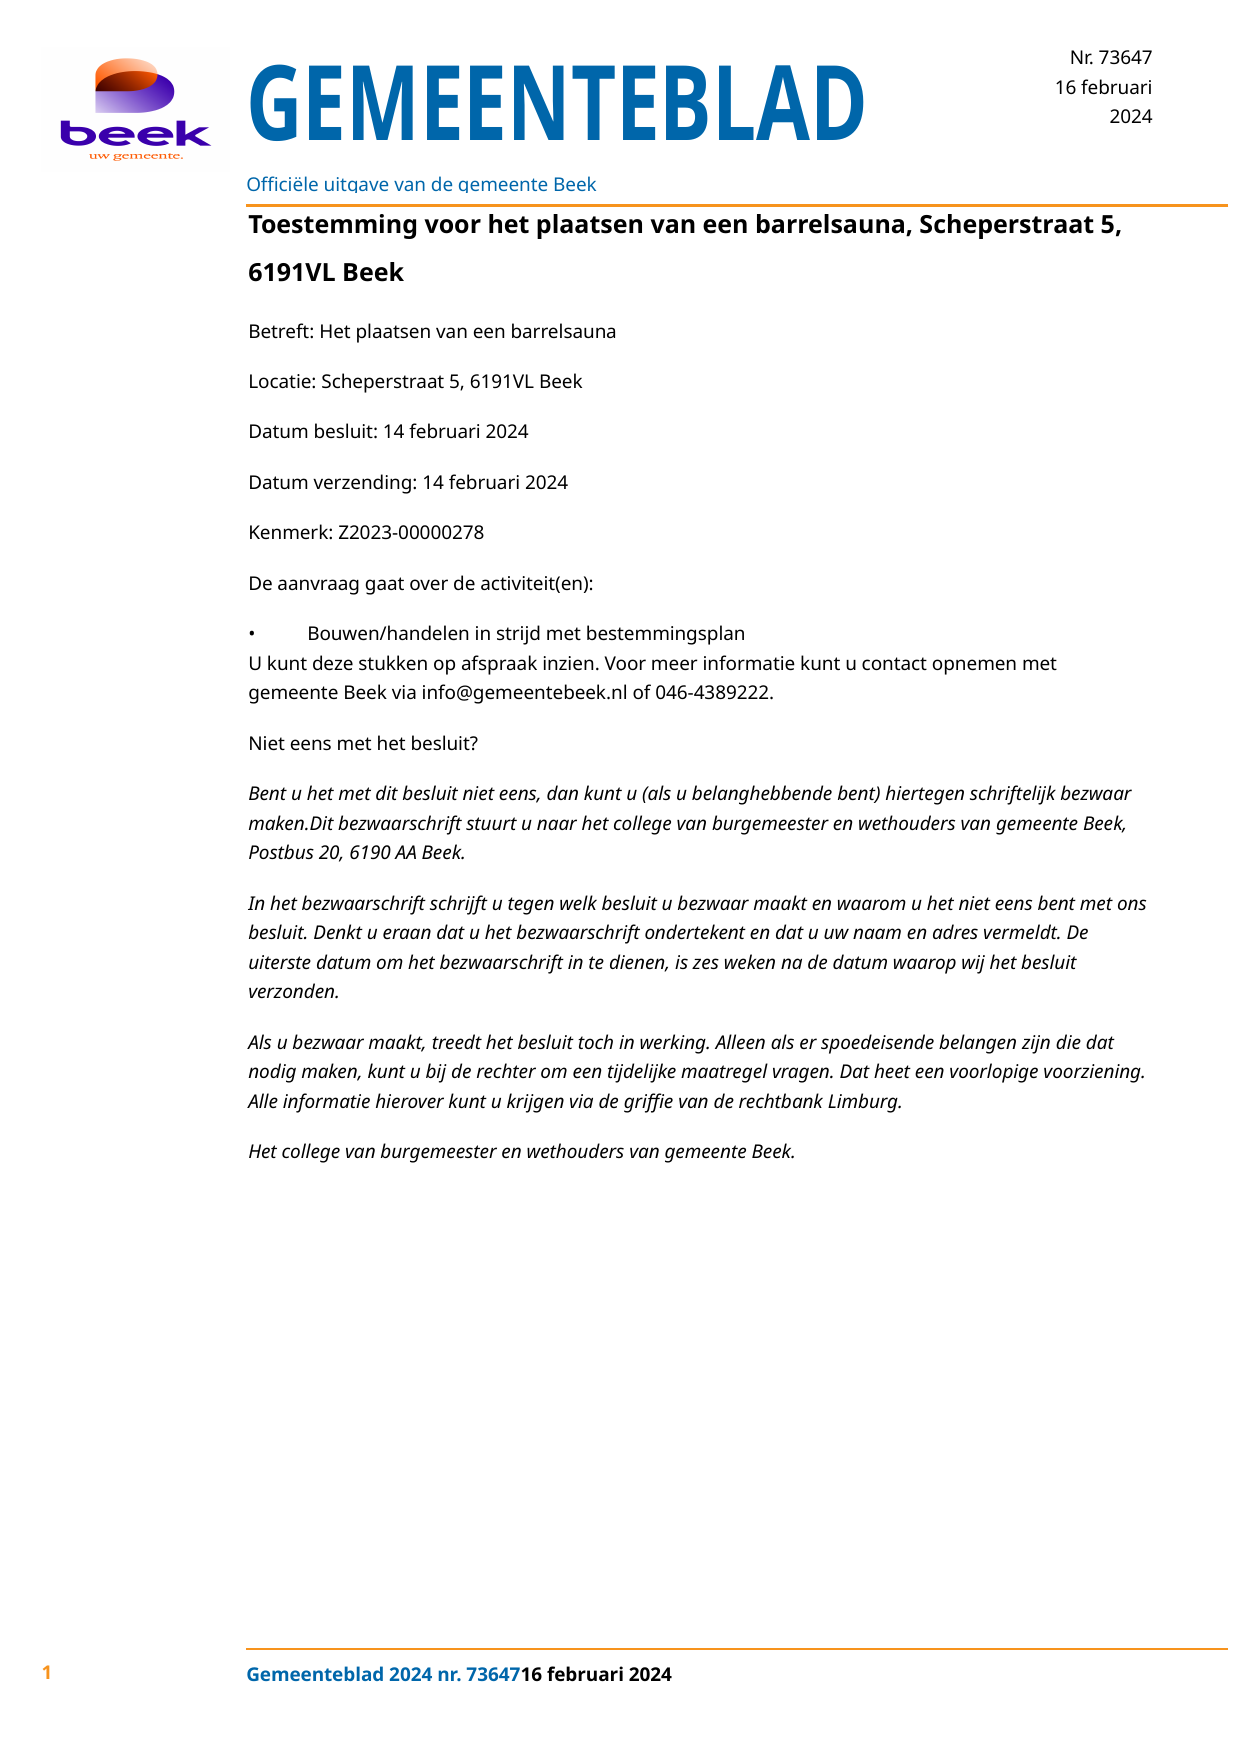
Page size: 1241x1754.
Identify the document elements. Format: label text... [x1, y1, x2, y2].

text De aanvraag gaat over de activiteit(en): [248, 570, 1152, 596]
text Kenmerk: Z2023-00000278 [248, 519, 1152, 545]
text Bent u het met dit besluit niet eens, dan kunt u (als u belanghebbende bent) hiertegen schriftelijk bezwaar maken.Dit bezwaarschrift stuurt u naar het college van burgemeester en wethouders van gemeente Beek, Postbus 20, 6190 AA Beek. [248, 780, 1152, 865]
text Het college van burgemeester en wethouders van gemeente Beek. [248, 1139, 1152, 1164]
text Toestemming voor het plaatsen van een barrelsauna, Scheperstraat 5, 6191VL Beek [248, 207, 1152, 288]
text Datum besluit: 14 februari 2024 [248, 419, 1152, 444]
text Locatie: Scheperstraat 5, 6191VL Beek [248, 368, 1152, 394]
text Niet eens met het besluit? [248, 730, 1152, 756]
list Bouwen/handelen in strijd met bestemmingsplan [248, 620, 1152, 646]
text Datum verzending: 14 februari 2024 [248, 469, 1152, 495]
text Betreft: Het plaatsen van een barrelsauna [248, 318, 1152, 344]
text In het bezwaarschrift schrijft u tegen welk besluit u bezwaar maakt en waarom u het niet eens bent met ons besluit. Denkt u eraan dat u het bezwaarschrift ondertekent en dat u uw naam en adres vermeldt. De uiterste datum om het bezwaarschrift in te dienen, is zes weken na de datum waarop wij het besluit verzonden. [248, 890, 1152, 1004]
text U kunt deze stukken op afspraak inzien. Voor meer informatie kunt u contact opnemen met gemeente Beek via info@gemeentebeek.nl of 046-4389222. [248, 650, 1152, 705]
picture [41, 47, 231, 172]
text Als u bezwaar maakt, treedt het besluit toch in werking. Alleen als er spoedeisende belangen zijn die dat nodig maken, kunt u bij de rechter om een tijdelijke maatregel vragen. Dat heet een voorlopige voorziening. Alle informatie hierover kunt u krijgen via de griffie van de rechtbank Limburg. [248, 1029, 1152, 1114]
